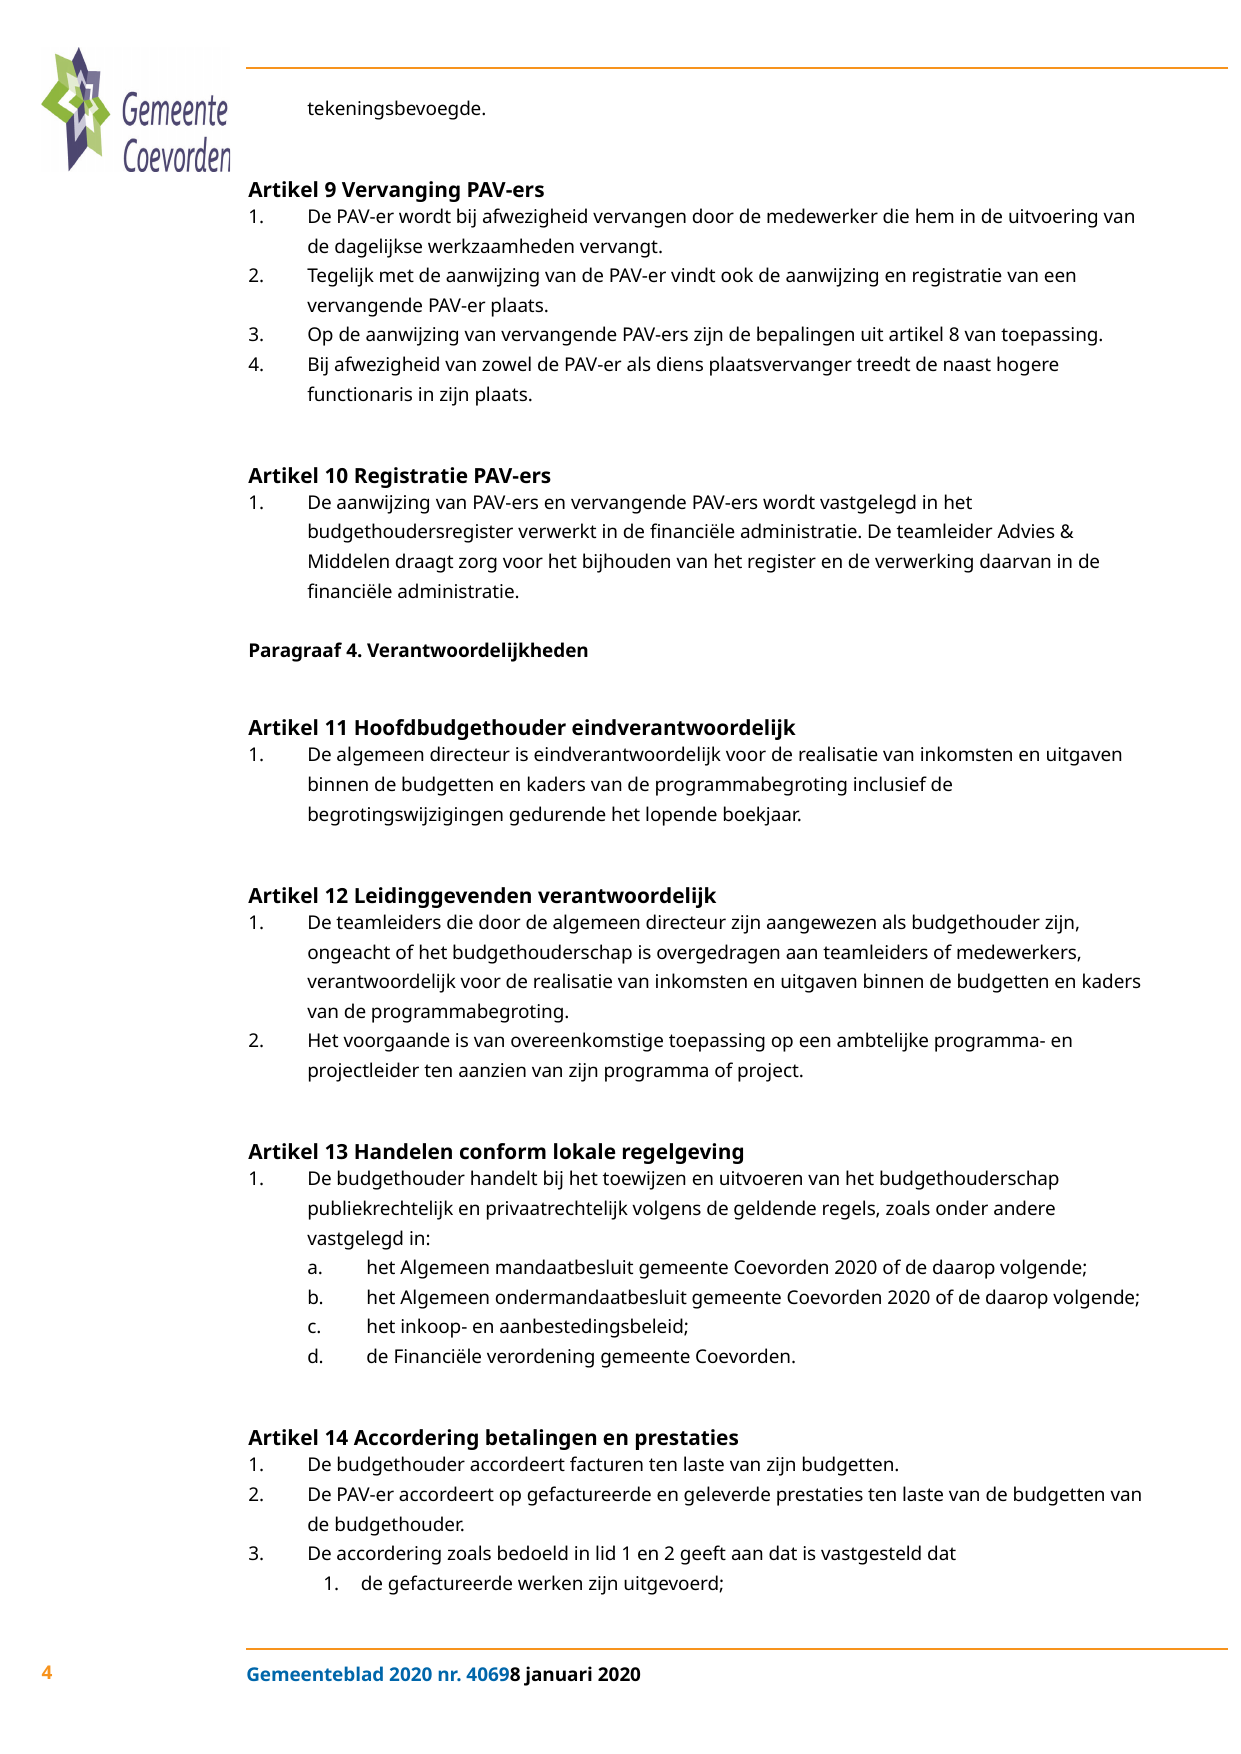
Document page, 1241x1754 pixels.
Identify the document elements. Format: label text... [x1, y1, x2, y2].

picture [41, 47, 231, 172]
list De PAV-er accordeert op gefactureerde en geleverde prestaties ten laste van de budgetten van de budgethouder. [248, 1481, 1152, 1536]
list Bij afwezigheid van zowel de PAV-er als diens plaatsvervanger treedt de naast hogere functionaris in zijn plaats. [248, 351, 1152, 406]
list De budgethouder handelt bij het toewijzen en uitvoeren van het budgethouderschap publiekrechtelijk en privaatrechtelijk volgens de geldende regels, zoals onder andere vastgelegd in: [248, 1166, 1152, 1251]
list het Algemeen ondermandaatbesluit gemeente Coevorden 2020 of de daarop volgende; [307, 1284, 1152, 1310]
list Tegelijk met de aanwijzing van de PAV-er vindt ook de aanwijzing en registratie van een vervangende PAV-er plaats. [248, 262, 1152, 318]
text Artikel 12 Leidinggevenden verantwoordelijk [248, 881, 1152, 909]
list De algemeen directeur is eindverantwoordelijk voor de realisatie van inkomsten en uitgaven binnen de budgetten en kaders van de programmabegroting inclusief de begrotingswijzigingen gedurende het lopende boekjaar. [248, 742, 1152, 827]
list Het voorgaande is van overeenkomstige toepassing op een ambtelijke programma- en projectleider ten aanzien van zijn programma of project. [248, 1028, 1152, 1083]
list Op de aanwijzing van vervangende PAV-ers zijn de bepalingen uit artikel 8 van toepassing. [248, 322, 1152, 347]
text Artikel 9 Vervanging PAV-ers [248, 175, 1152, 203]
text Artikel 11 Hoofdbudgethouder eindverantwoordelijk [248, 713, 1152, 742]
text Artikel 13 Handelen conform lokale regelgeving [248, 1137, 1152, 1166]
text Paragraaf 4. Verantwoordelijkheden [248, 637, 1152, 663]
list De aanwijzing van PAV-ers en vervangende PAV-ers wordt vastgelegd in het budgethoudersregister verwerkt in de financiële administratie. De teamleider Advies & Middelen draagt zorg voor het bijhouden van het register en de verwerking daarvan in de financiële administratie. [248, 489, 1152, 604]
list De budgethouder accordeert facturen ten laste van zijn budgetten. [248, 1452, 1152, 1477]
text Artikel 10 Registratie PAV-ers [248, 461, 1152, 489]
list het inkoop- en aanbestedingsbeleid; [307, 1313, 1152, 1339]
list De accordering zoals bedoeld in lid 1 en 2 geeft aan dat is vastgesteld dat [248, 1540, 1152, 1566]
list het Algemeen mandaatbesluit gemeente Coevorden 2020 of de daarop volgende; [307, 1254, 1152, 1280]
list de Financiële verordening gemeente Coevorden. [307, 1343, 1152, 1369]
text Artikel 14 Accordering betalingen en prestaties [248, 1423, 1152, 1452]
list De teamleiders die door de algemeen directeur zijn aangewezen als budgethouder zijn, ongeacht of het budgethouderschap is overgedragen aan teamleiders of medewerkers, verantwoordelijk voor de realisatie van inkomsten en uitgaven binnen de budgetten en kaders van de programmabegroting. [248, 909, 1152, 1024]
list de gefactureerde werken zijn uitgevoerd; [323, 1570, 1152, 1596]
list De PAV-er wordt bij afwezigheid vervangen door de medewerker die hem in de uitvoering van de dagelijkse werkzaamheden vervangt. [248, 203, 1152, 258]
list tekeningsbevoegde. [248, 95, 1152, 121]
